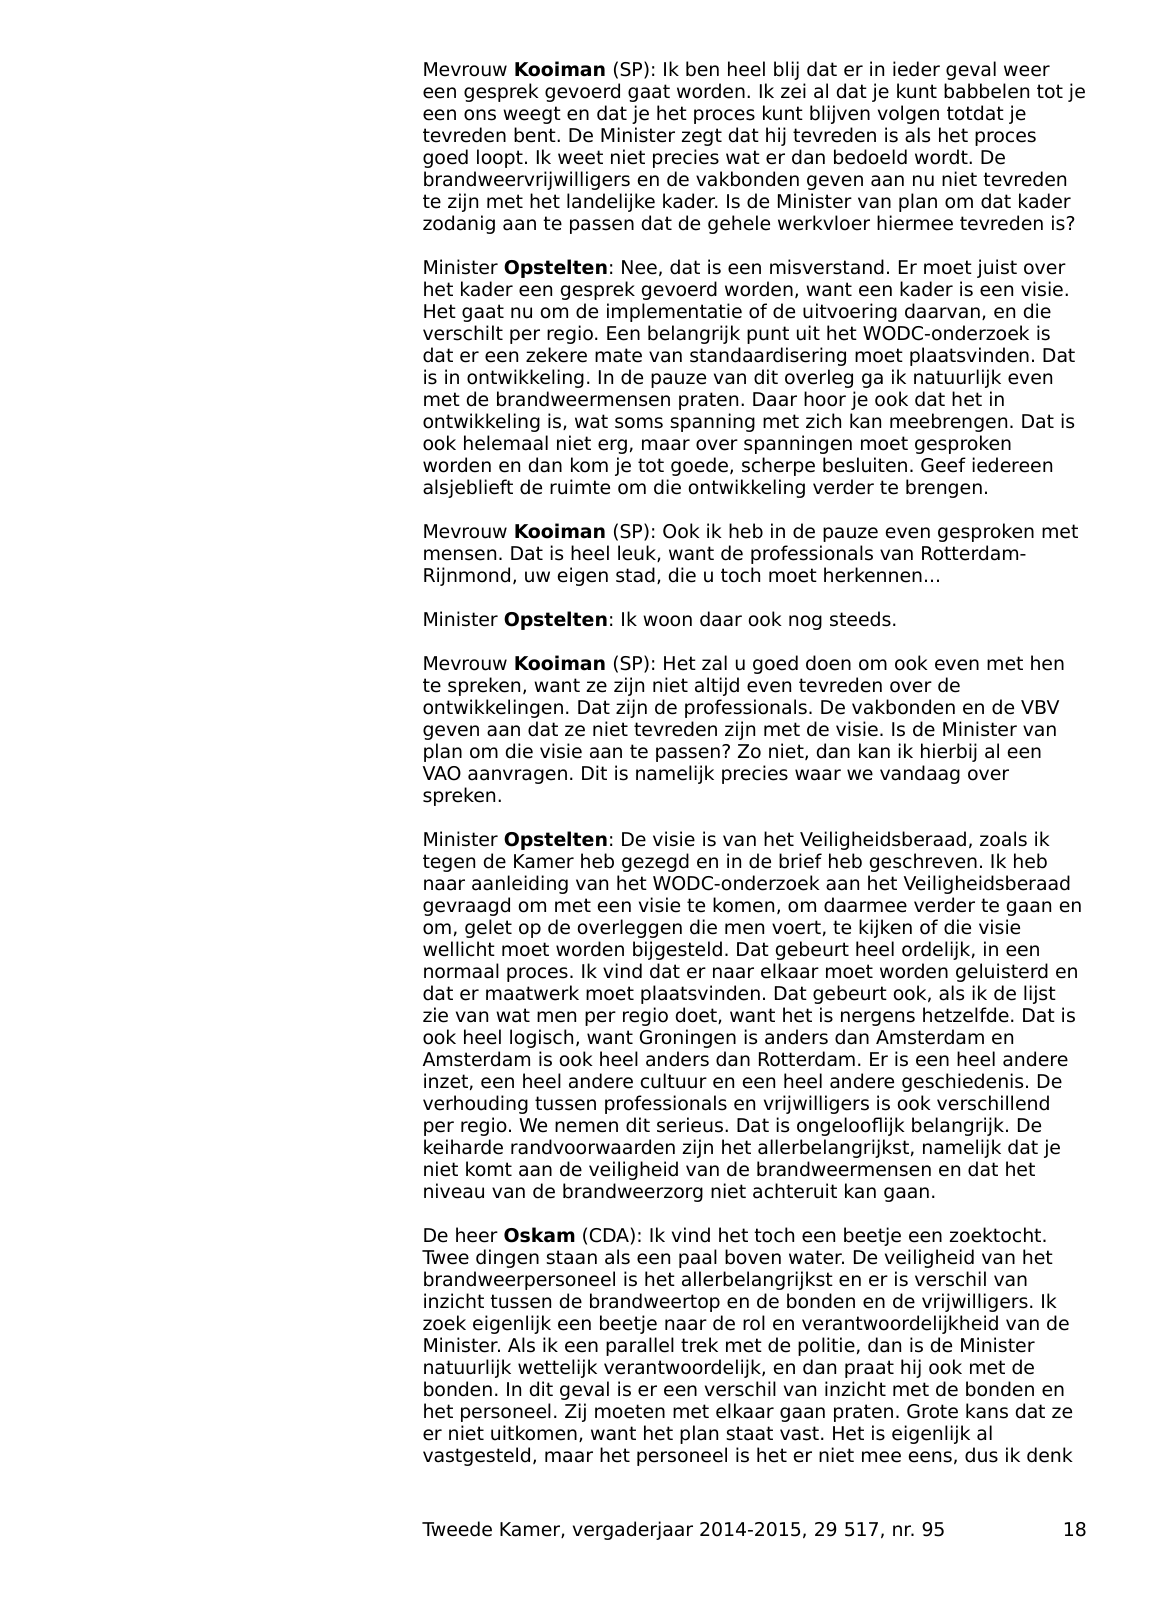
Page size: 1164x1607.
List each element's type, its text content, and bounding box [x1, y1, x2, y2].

text Mevrouw Kooiman (SP): Het zal u goed doen om ook even met hen te spreken, want ze zijn niet altijd even tevreden over de ontwikkelingen. Dat zijn de professionals. De vakbonden en de VBV geven aan dat ze niet tevreden zijn met de visie. Is de Minister van plan om die visie aan te passen? Zo niet, dan kan ik hierbij al een VAO aanvragen. Dit is namelijk precies waar we vandaag over spreken. [422, 653, 1087, 807]
text Mevrouw Kooiman (SP): Ook ik heb in de pauze even gesproken met mensen. Dat is heel leuk, want de professionals van Rotterdam-Rijnmond, uw eigen stad, die u toch moet herkennen... [422, 521, 1087, 587]
text Minister Opstelten: Nee, dat is een misverstand. Er moet juist over het kader een gesprek gevoerd worden, want een kader is een visie. Het gaat nu om de implementatie of de uitvoering daarvan, en die verschilt per regio. Een belangrijk punt uit het WODC-onderzoek is dat er een zekere mate van standaardisering moet plaatsvinden. Dat is in ontwikkeling. In de pauze van dit overleg ga ik natuurlijk even met de brandweermensen praten. Daar hoor je ook dat het in ontwikkeling is, wat soms spanning met zich kan meebrengen. Dat is ook helemaal niet erg, maar over spanningen moet gesproken worden en dan kom je tot goede, scherpe besluiten. Geef iedereen alsjeblieft de ruimte om die ontwikkeling verder te brengen. [422, 257, 1087, 499]
text Minister Opstelten: Ik woon daar ook nog steeds. [422, 609, 1087, 631]
text Minister Opstelten: De visie is van het Veiligheidsberaad, zoals ik tegen de Kamer heb gezegd en in de brief heb geschreven. Ik heb naar aanleiding van het WODC-onderzoek aan het Veiligheidsberaad gevraagd om met een visie te komen, om daarmee verder te gaan en om, gelet op de overleggen die men voert, te kijken of die visie wellicht moet worden bijgesteld. Dat gebeurt heel ordelijk, in een normaal proces. Ik vind dat er naar elkaar moet worden geluisterd en dat er maatwerk moet plaatsvinden. Dat gebeurt ook, als ik de lijst zie van wat men per regio doet, want het is nergens hetzelfde. Dat is ook heel logisch, want Groningen is anders dan Amsterdam en Amsterdam is ook heel anders dan Rotterdam. Er is een heel andere inzet, een heel andere cultuur en een heel andere geschiedenis. De verhouding tussen professionals en vrijwilligers is ook verschillend per regio. We nemen dit serieus. Dat is ongelooflijk belangrijk. De keiharde randvoorwaarden zijn het allerbelangrijkst, namelijk dat je niet komt aan de veiligheid van de brandweermensen en dat het niveau van de brandweerzorg niet achteruit kan gaan. [422, 829, 1087, 1203]
text Mevrouw Kooiman (SP): Ik ben heel blij dat er in ieder geval weer een gesprek gevoerd gaat worden. Ik zei al dat je kunt babbelen tot je een ons weegt en dat je het proces kunt blijven volgen totdat je tevreden bent. De Minister zegt dat hij tevreden is als het proces goed loopt. Ik weet niet precies wat er dan bedoeld wordt. De brandweervrijwilligers en de vakbonden geven aan nu niet tevreden te zijn met het landelijke kader. Is de Minister van plan om dat kader zodanig aan te passen dat de gehele werkvloer hiermee tevreden is? [422, 59, 1087, 235]
text De heer Oskam (CDA): Ik vind het toch een beetje een zoektocht. Twee dingen staan als een paal boven water. De veiligheid van het brandweerpersoneel is het allerbelangrijkst en er is verschil van inzicht tussen de brandweertop en de bonden en de vrijwilligers. Ik zoek eigenlijk een beetje naar de rol en verantwoordelijkheid van de Minister. Als ik een parallel trek met de politie, dan is de Minister natuurlijk wettelijk verantwoordelijk, en dan praat hij ook met de bonden. In dit geval is er een verschil van inzicht met de bonden en het personeel. Zij moeten met elkaar gaan praten. Grote kans dat ze er niet uitkomen, want het plan staat vast. Het is eigenlijk al vastgesteld, maar het personeel is het er niet mee eens, dus ik denk [422, 1225, 1087, 1467]
